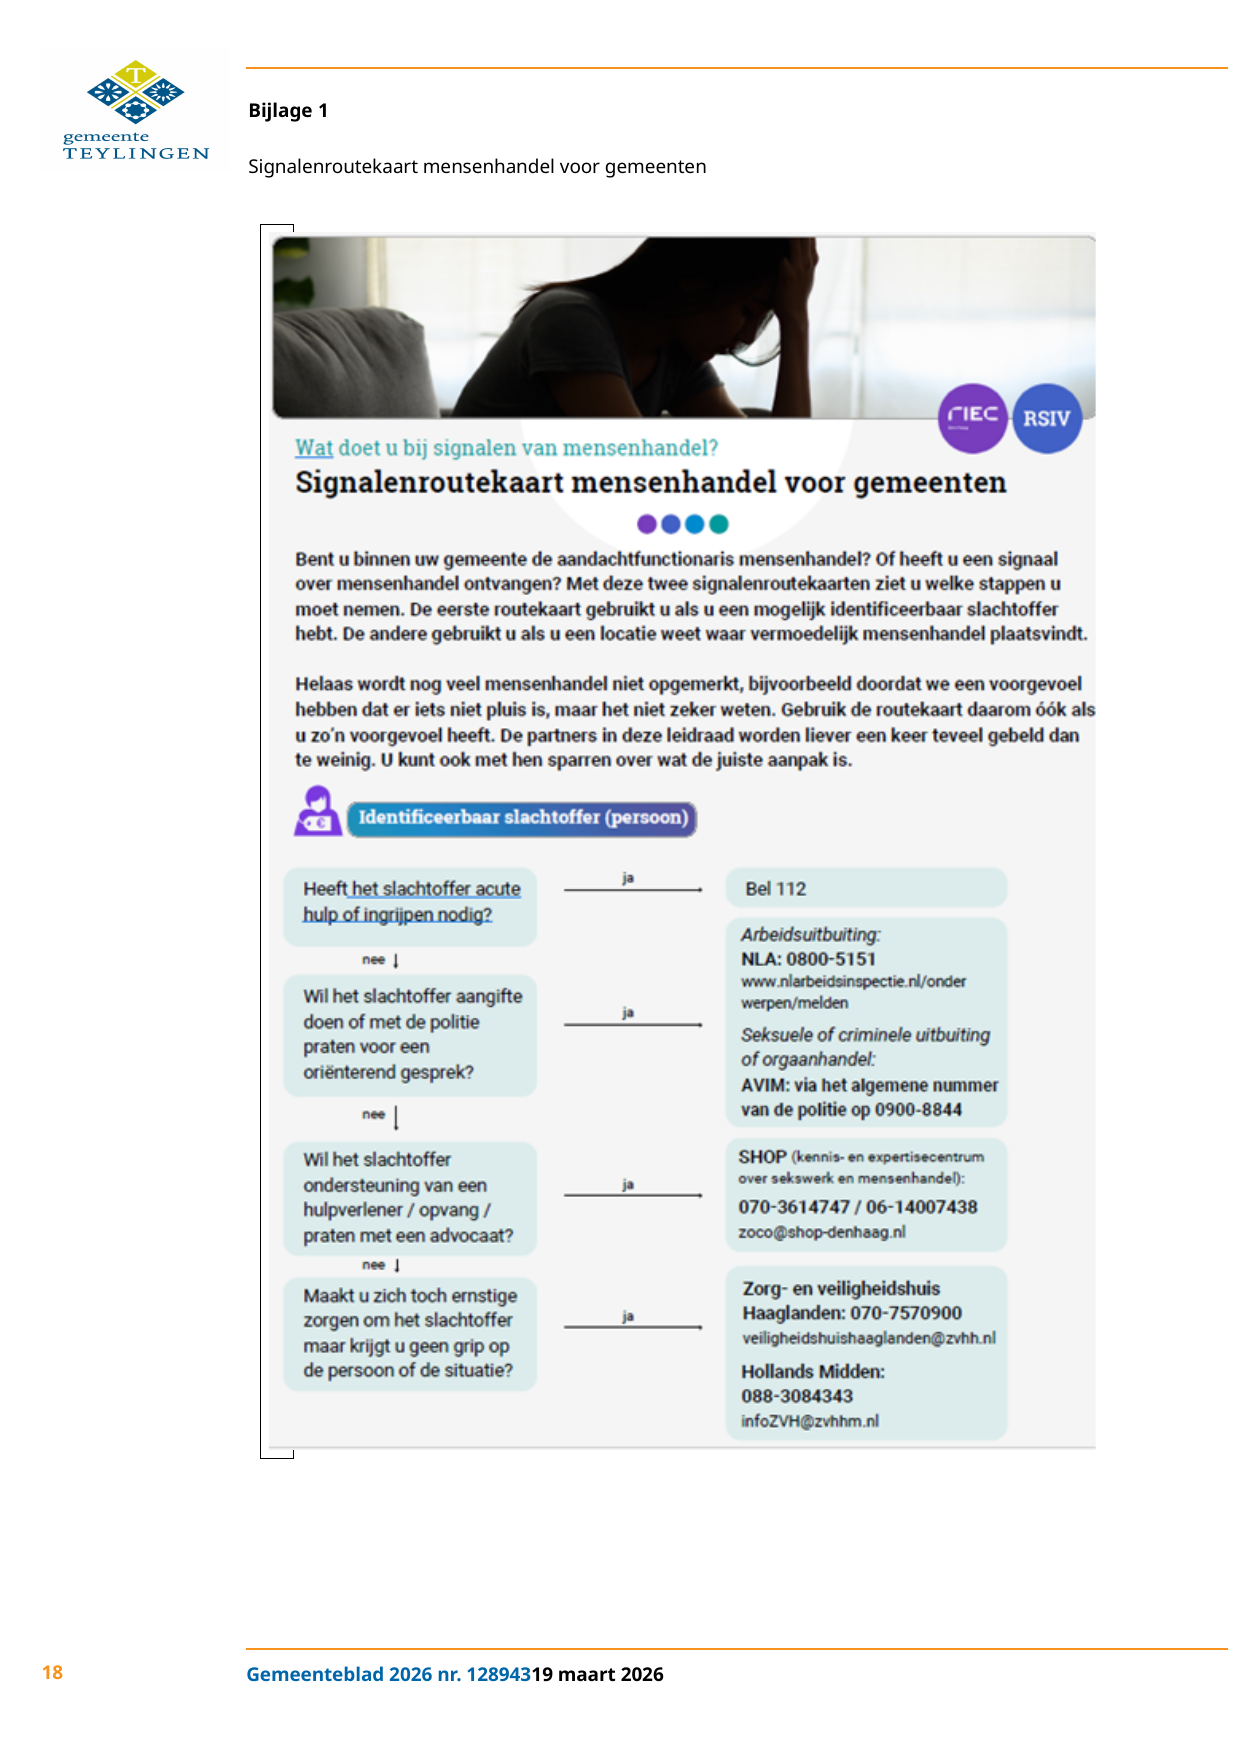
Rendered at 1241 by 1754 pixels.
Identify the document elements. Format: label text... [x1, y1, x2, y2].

text Bijlage 1 [248, 95, 1152, 123]
picture [41, 47, 231, 172]
picture [268, 232, 1096, 1450]
text Signalenroutekaart mensenhandel voor gemeenten [248, 153, 1152, 179]
